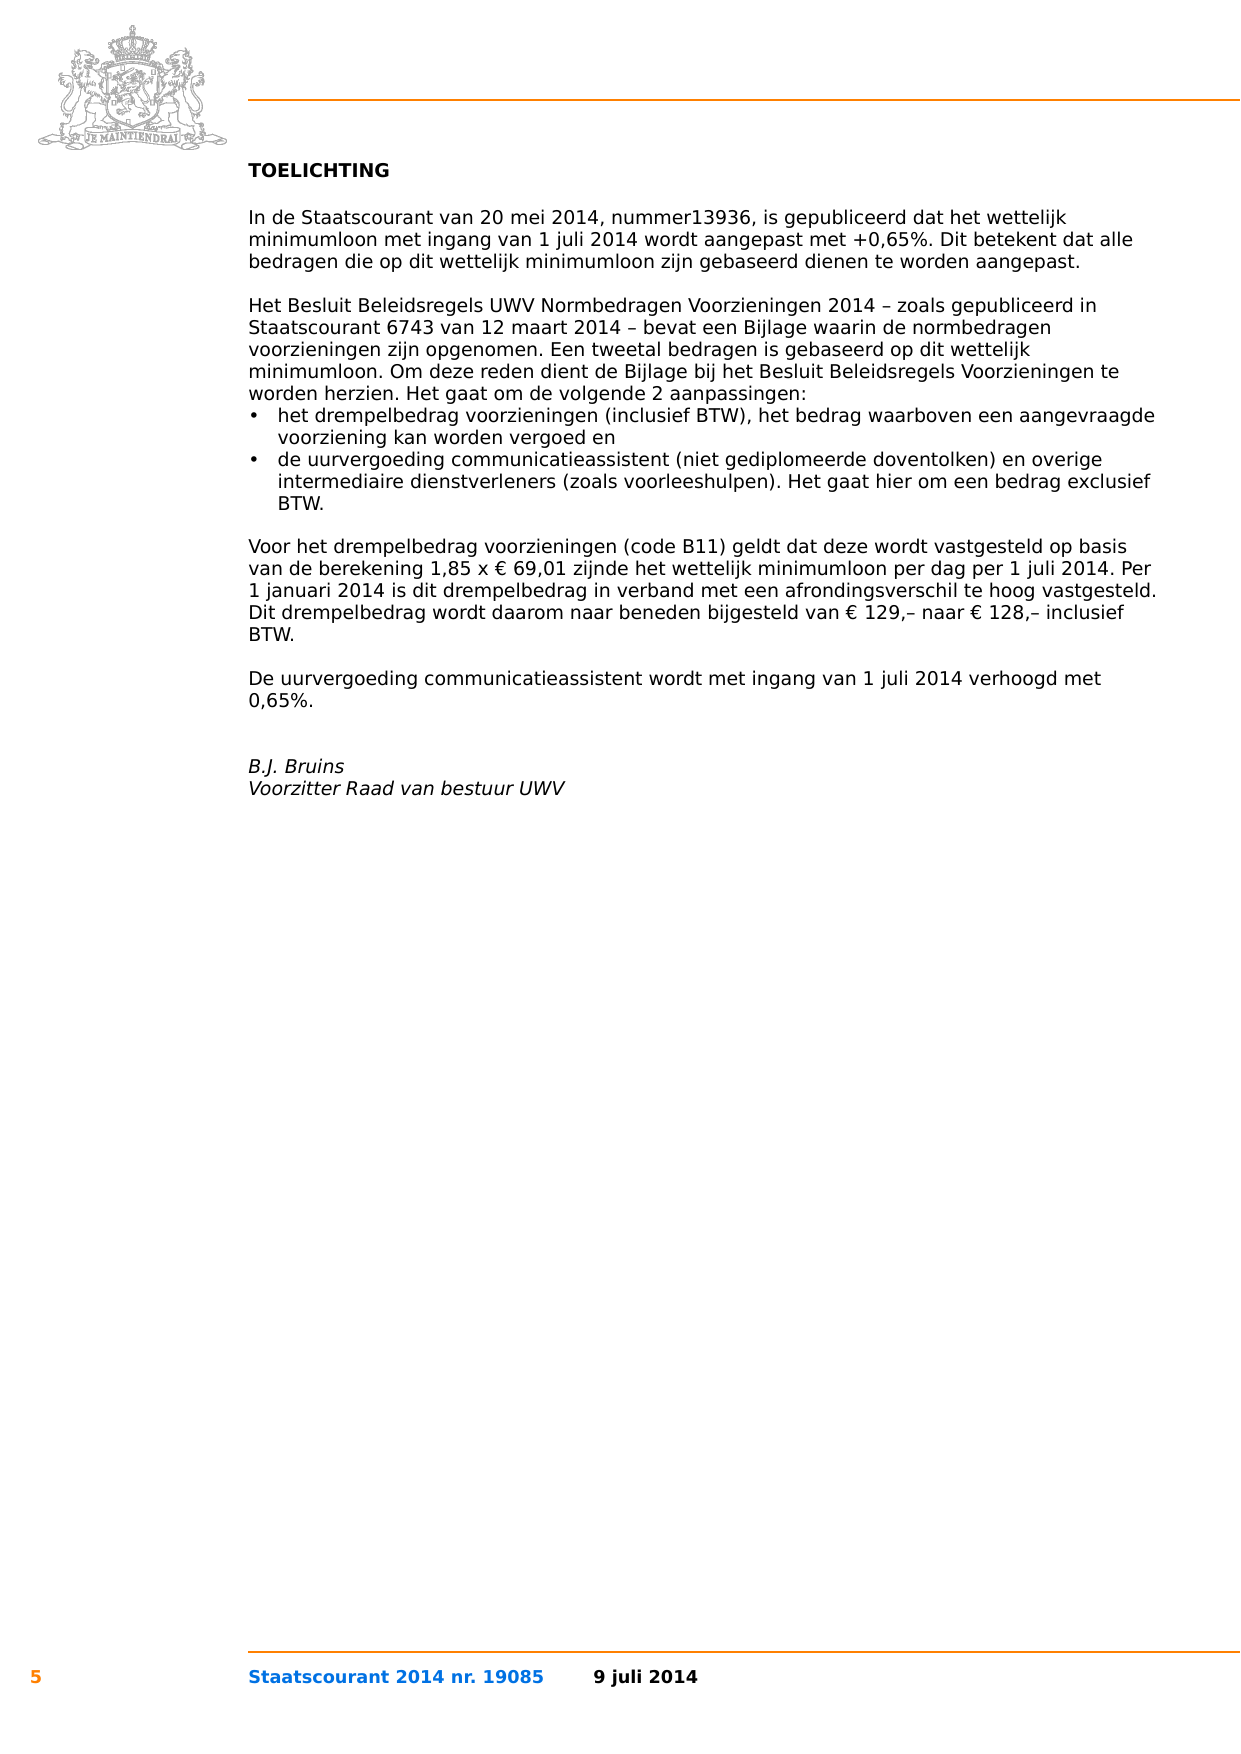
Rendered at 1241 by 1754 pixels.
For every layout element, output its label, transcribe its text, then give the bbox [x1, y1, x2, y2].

subtitle TOELICHTING [248, 160, 1163, 182]
text • de uurvergoeding communicatieassistent (niet gediplomeerde doventolken) en overige intermediaire dienstverleners (zoals voorleeshulpen). Het gaat hier om een bedrag exclusief BTW. [248, 448, 1163, 514]
text In de Staatscourant van 20 mei 2014, nummer13936, is gepubliceerd dat het wettelijk minimumloon met ingang van 1 juli 2014 wordt aangepast met +0,65%. Dit betekent dat alle bedragen die op dit wettelijk minimumloon zijn gebaseerd dienen te worden aangepast. [248, 207, 1163, 273]
text Voor het drempelbedrag voorzieningen (code B11) geldt dat deze wordt vastgesteld op basis van de berekening 1,85 x € 69,01 zijnde het wettelijk minimumloon per dag per 1 juli 2014. Per 1 januari 2014 is dit drempelbedrag in verband met een afrondingsverschil te hoog vastgesteld. Dit drempelbedrag wordt daarom naar beneden bijgesteld van € 129,– naar € 128,– inclusief BTW. [248, 536, 1163, 646]
text B.J. Bruins Voorzitter Raad van bestuur UWV [248, 734, 1163, 800]
text De uurvergoeding communicatieassistent wordt met ingang van 1 juli 2014 verhoogd met 0,65%. [248, 668, 1163, 712]
text • het drempelbedrag voorzieningen (inclusief BTW), het bedrag waarboven een aangevraagde voorziening kan worden vergoed en [248, 404, 1163, 448]
picture [38, 25, 227, 150]
text Het Besluit Beleidsregels UWV Normbedragen Voorzieningen 2014 – zoals gepubliceerd in Staatscourant 6743 van 12 maart 2014 – bevat een Bijlage waarin de normbedragen voorzieningen zijn opgenomen. Een tweetal bedragen is gebaseerd op dit wettelijk minimumloon. Om deze reden dient de Bijlage bij het Besluit Beleidsregels Voorzieningen te worden herzien. Het gaat om de volgende 2 aanpassingen: [248, 295, 1163, 404]
